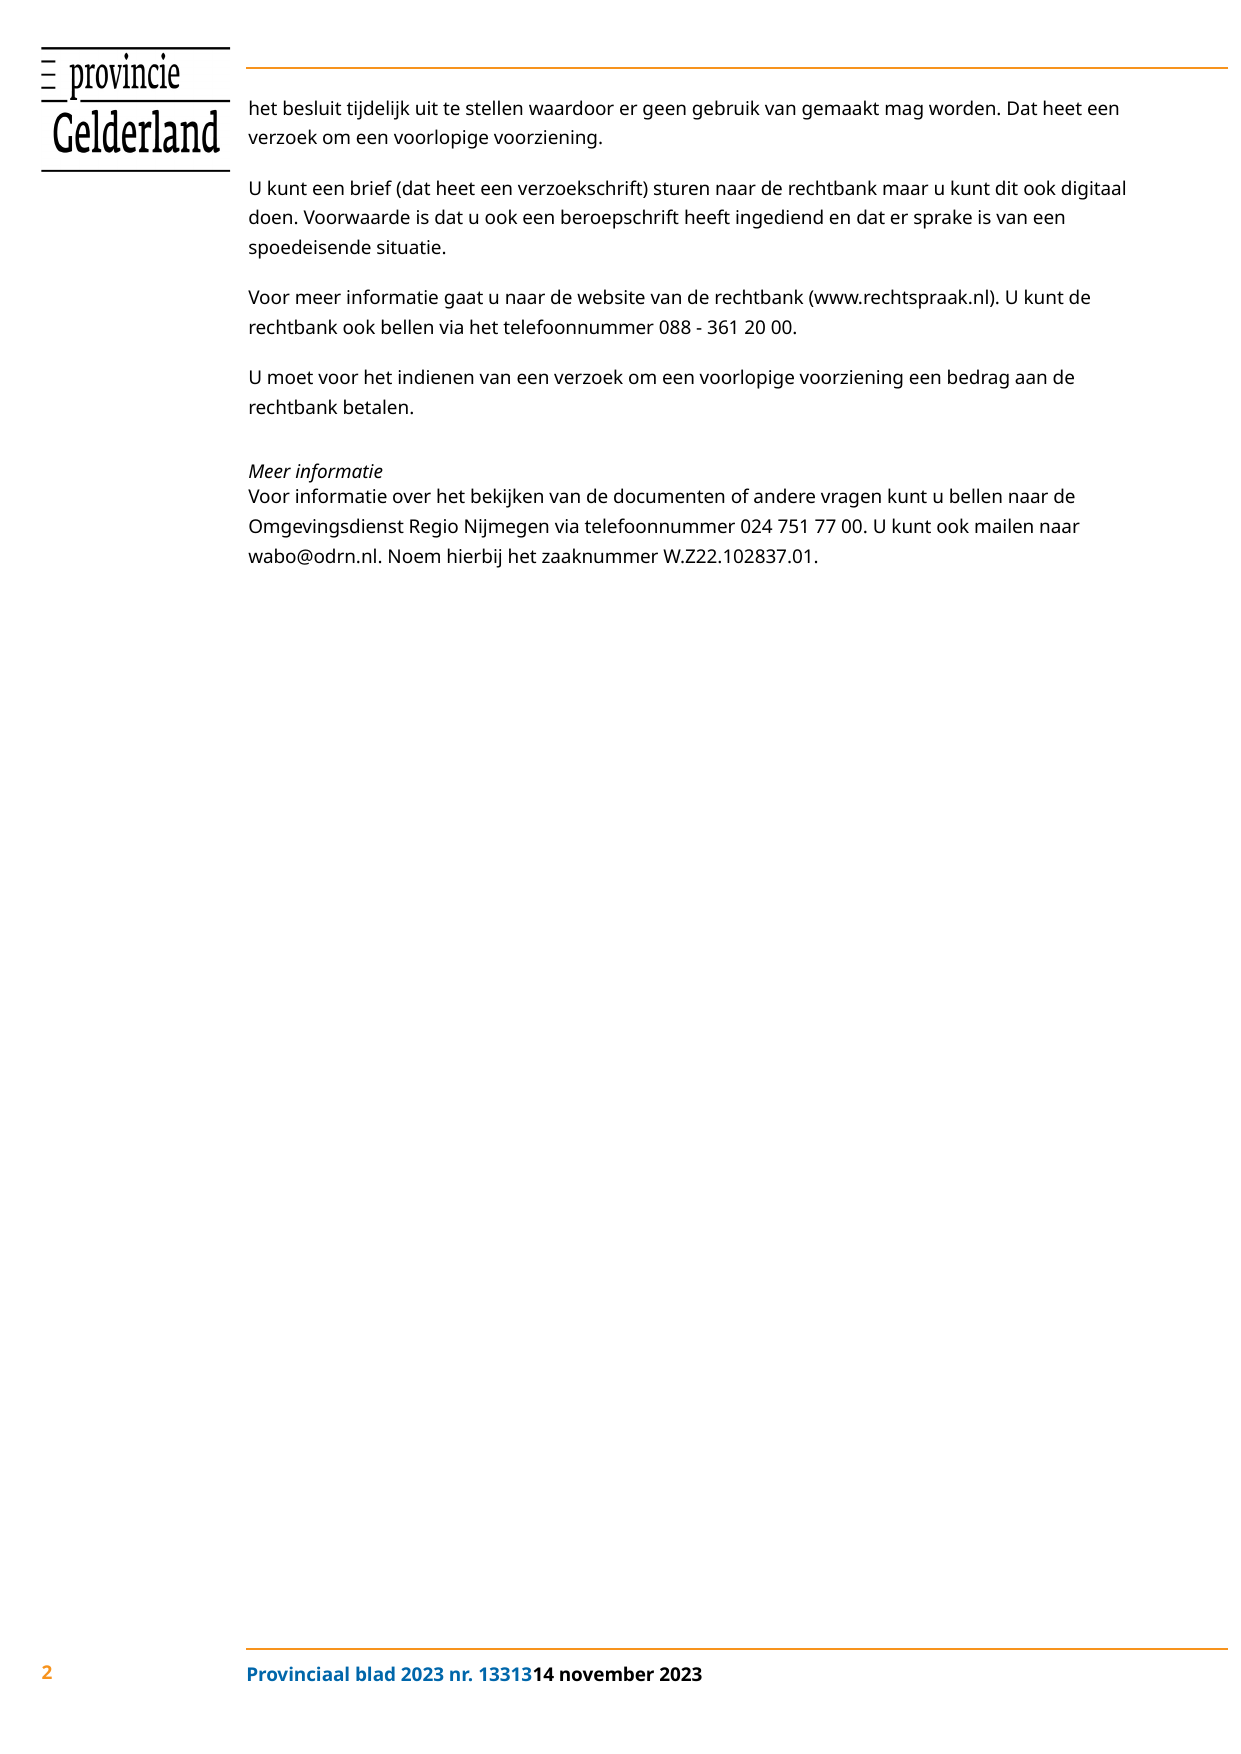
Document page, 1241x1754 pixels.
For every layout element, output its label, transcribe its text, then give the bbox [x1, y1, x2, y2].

text U kunt een brief (dat heet een verzoekschrift) sturen naar de rechtbank maar u kunt dit ook digitaal doen. Voorwaarde is dat u ook een beroepschrift heeft ingediend en dat er sprake is van een spoedeisende situatie. [248, 175, 1152, 260]
text het besluit tijdelijk uit te stellen waardoor er geen gebruik van gemaakt mag worden. Dat heet een verzoek om een voorlopige voorziening. [248, 95, 1152, 150]
text Voor informatie over het bekijken van de documenten of andere vragen kunt u bellen naar de Omgevingsdienst Regio Nijmegen via telefoonnummer 024 751 77 00. U kunt ook mailen naar wabo@odrn.nl. Noem hierbij het zaaknummer W.Z22.102837.01. [248, 484, 1152, 568]
text Voor meer informatie gaat u naar de website van de rechtbank (www.rechtspraak.nl). U kunt de rechtbank ook bellen via het telefoonnummer 088 - 361 20 00. [248, 284, 1152, 340]
text Meer informatie [248, 458, 1152, 484]
text U moet voor het indienen van een verzoek om een voorlopige voorziening een bedrag aan de rechtbank betalen. [248, 364, 1152, 420]
picture [41, 47, 231, 172]
